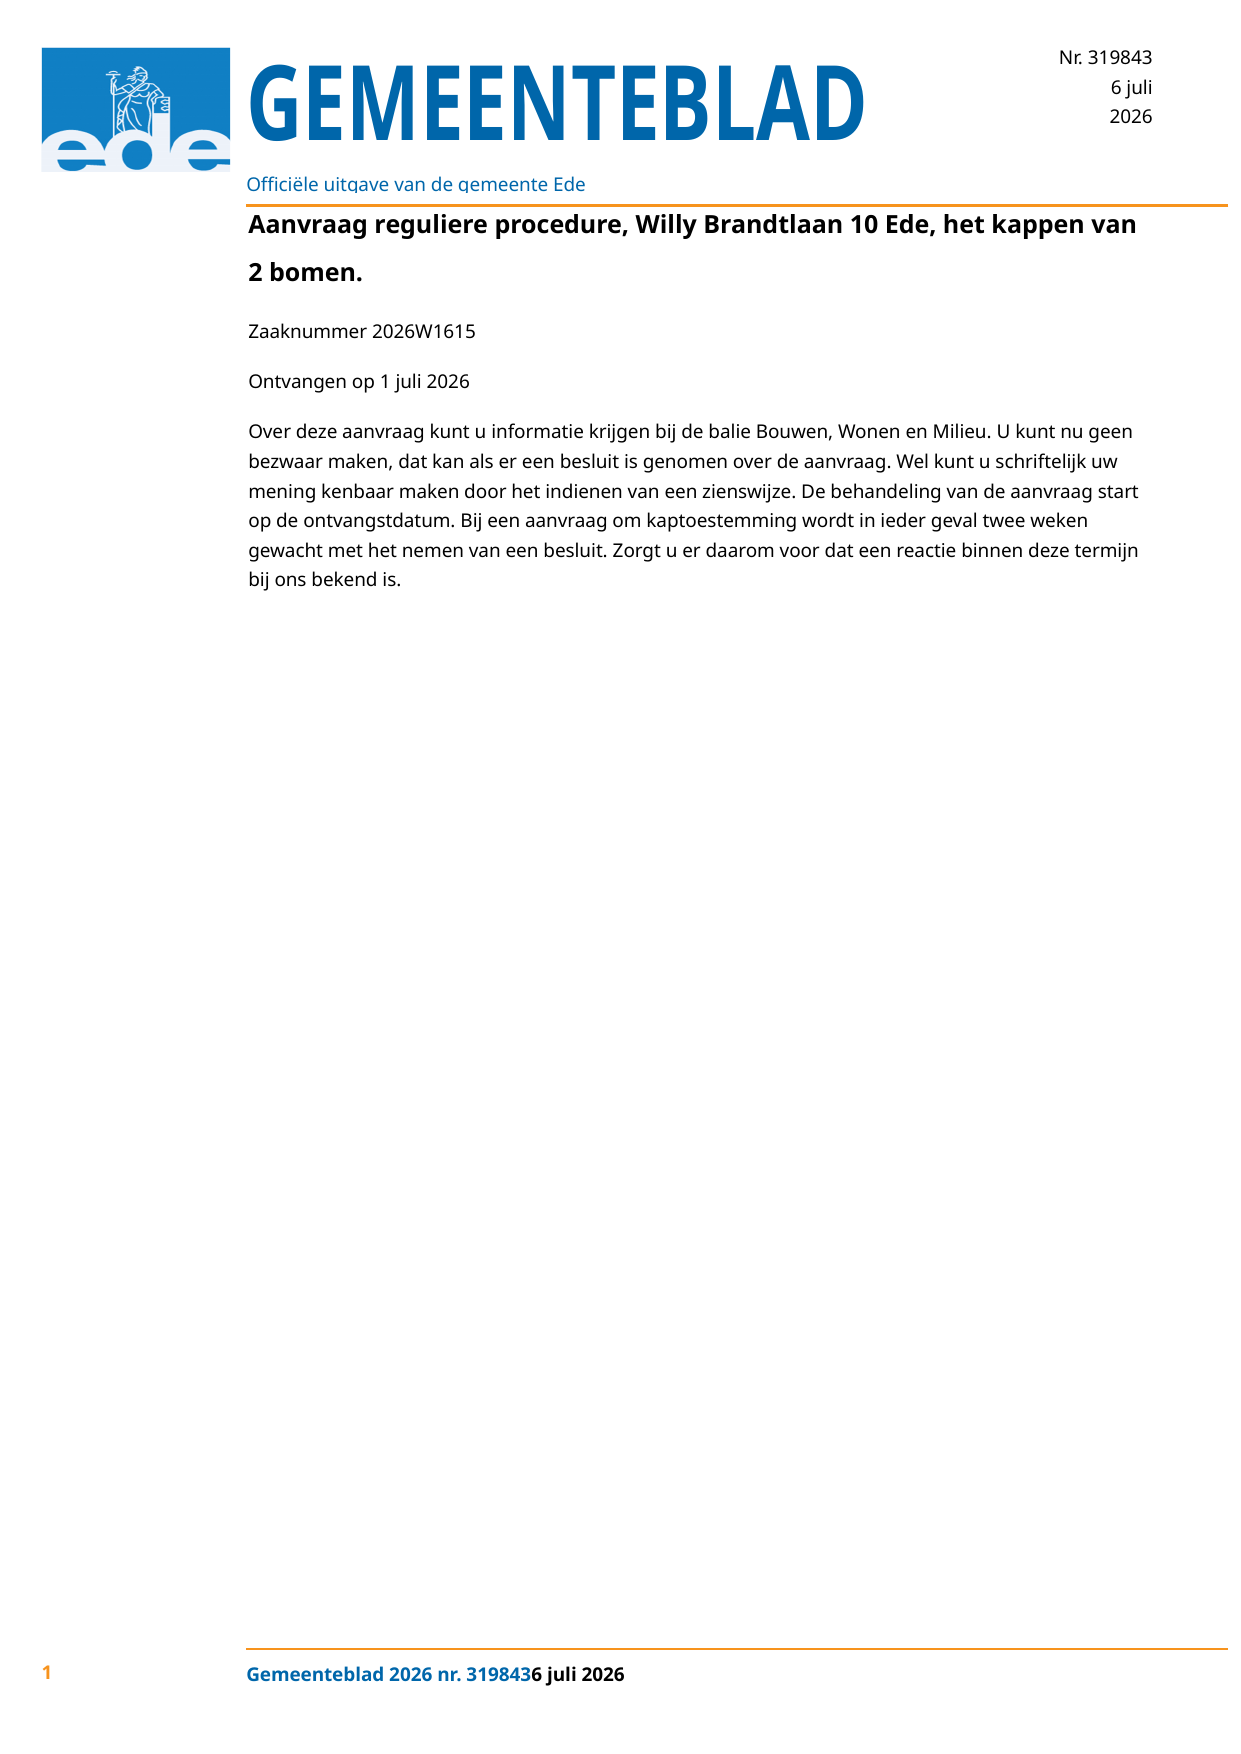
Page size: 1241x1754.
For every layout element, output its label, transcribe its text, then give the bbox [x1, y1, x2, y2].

text Over deze aanvraag kunt u informatie krijgen bij de balie Bouwen, Wonen en Milieu. U kunt nu geen bezwaar maken, dat kan als er een besluit is genomen over de aanvraag. Wel kunt u schriftelijk uw mening kenbaar maken door het indienen van een zienswijze. De behandeling van de aanvraag start op de ontvangstdatum. Bij een aanvraag om kaptoestemming wordt in ieder geval twee weken gewacht met het nemen van een besluit. Zorgt u er daarom voor dat een reactie binnen deze termijn bij ons bekend is. [248, 419, 1152, 592]
text Aanvraag reguliere procedure, Willy Brandtlaan 10 Ede, het kappen van 2 bomen. [248, 207, 1152, 288]
text Zaaknummer 2026W1615 [248, 318, 1152, 344]
picture [41, 47, 231, 172]
text Ontvangen op 1 juli 2026 [248, 368, 1152, 394]
